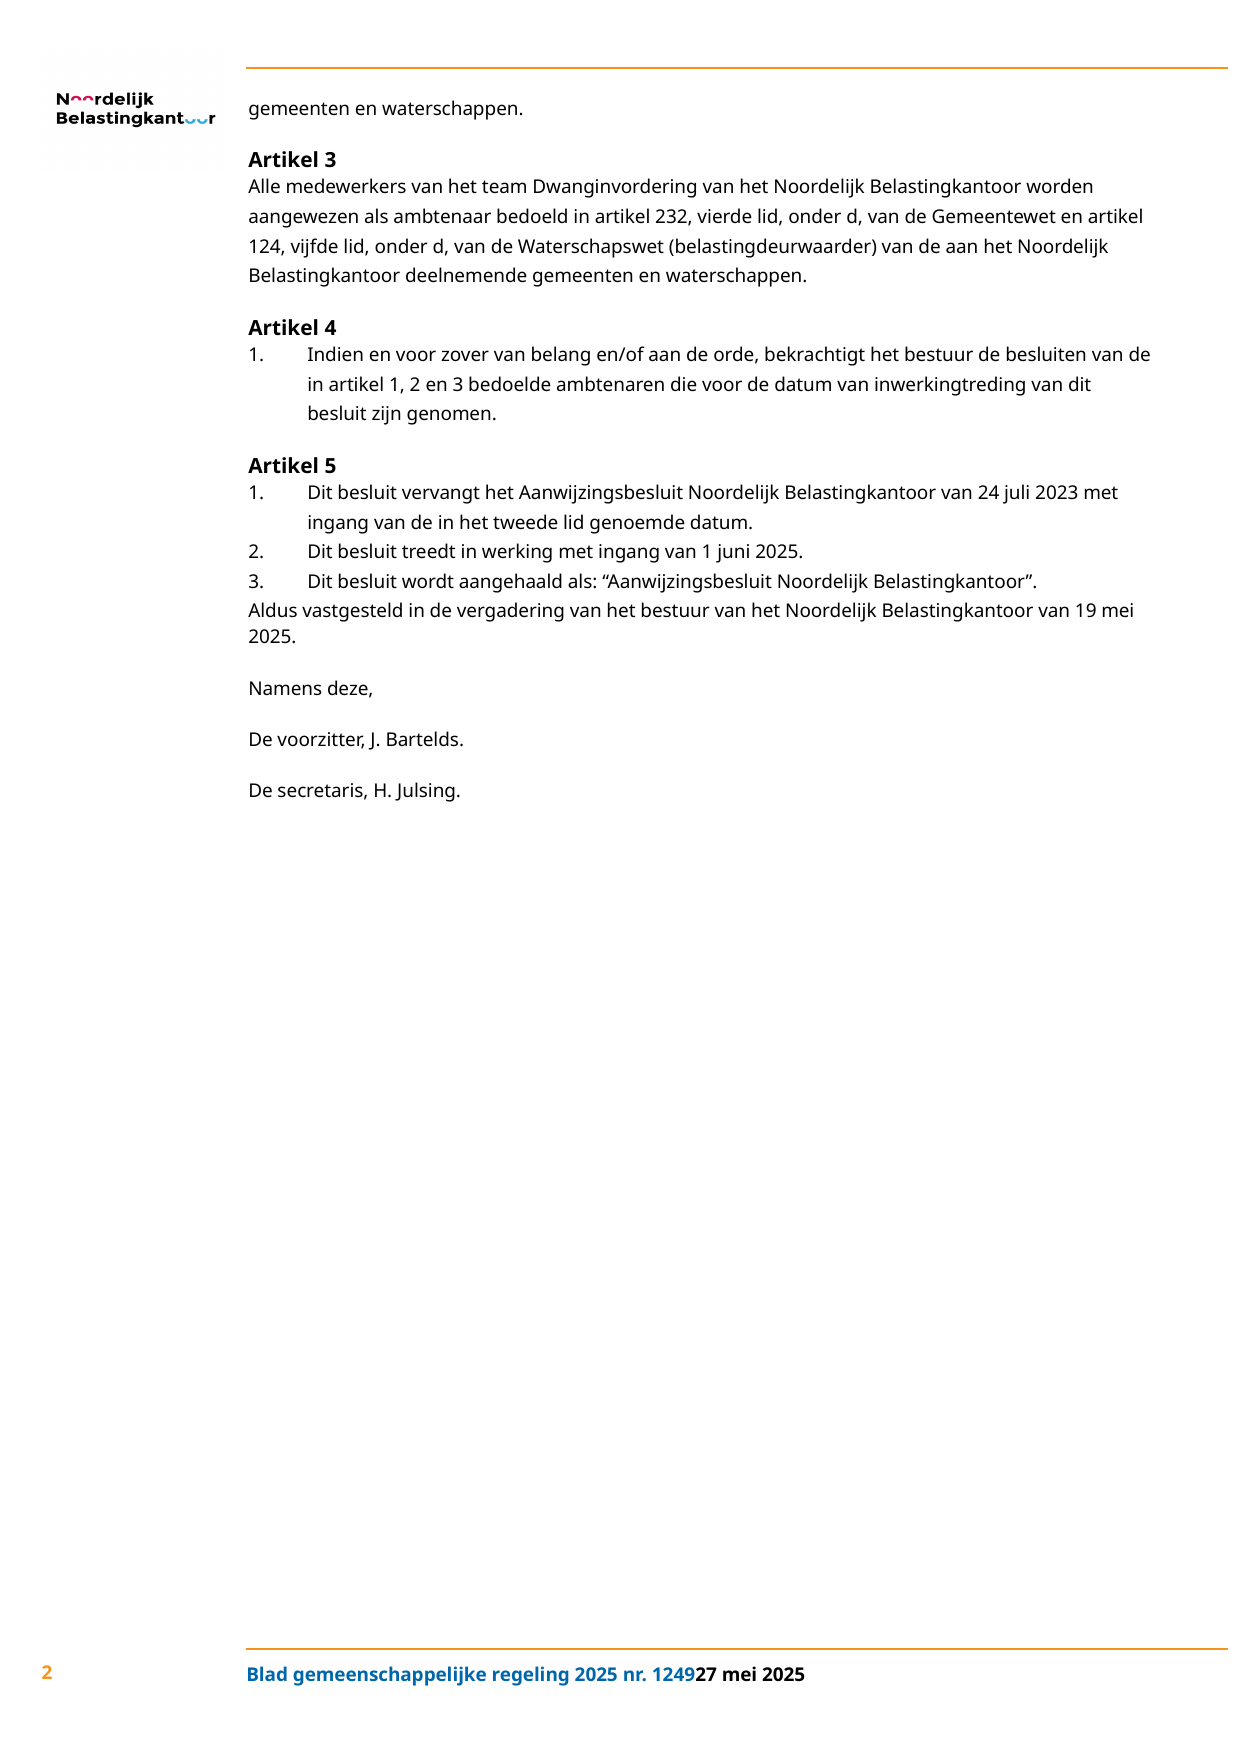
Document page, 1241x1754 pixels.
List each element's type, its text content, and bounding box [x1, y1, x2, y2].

list Dit besluit treedt in werking met ingang van 1 juni 2025. [248, 538, 1152, 564]
text Alle medewerkers van het team Dwanginvordering van het Noordelijk Belastingkantoor worden aangewezen als ambtenaar bedoeld in artikel 232, vierde lid, onder d, van de Gemeentewet en artikel 124, vijfde lid, onder d, van de Waterschapswet (belastingdeurwaarder) van de aan het Noordelijk Belastingkantoor deelnemende gemeenten en waterschappen. [248, 174, 1152, 288]
text Artikel 5 [248, 451, 1152, 479]
list Indien en voor zover van belang en/of aan de orde, bekrachtigt het bestuur de besluiten van de in artikel 1, 2 en 3 bedoelde ambtenaren die voor de datum van inwerkingtreding van dit besluit zijn genomen. [248, 341, 1152, 426]
text De secretaris, H. Julsing. [248, 778, 1152, 803]
text Artikel 3 [248, 145, 1152, 174]
list Dit besluit wordt aangehaald als: “Aanwijzingsbesluit Noordelijk Belastingkantoor”. [248, 568, 1152, 594]
list Dit besluit vervangt het Aanwijzingsbesluit Noordelijk Belastingkantoor van 24 juli 2023 met ingang van de in het tweede lid genoemde datum. [248, 479, 1152, 534]
text gemeenten en waterschappen. [248, 95, 1152, 121]
picture [41, 47, 231, 172]
text Namens deze, [248, 675, 1152, 701]
text Artikel 4 [248, 313, 1152, 341]
text De voorzitter, J. Bartelds. [248, 726, 1152, 752]
text Aldus vastgesteld in de vergadering van het bestuur van het Noordelijk Belastingkantoor van 19 mei 2025. [248, 598, 1152, 649]
